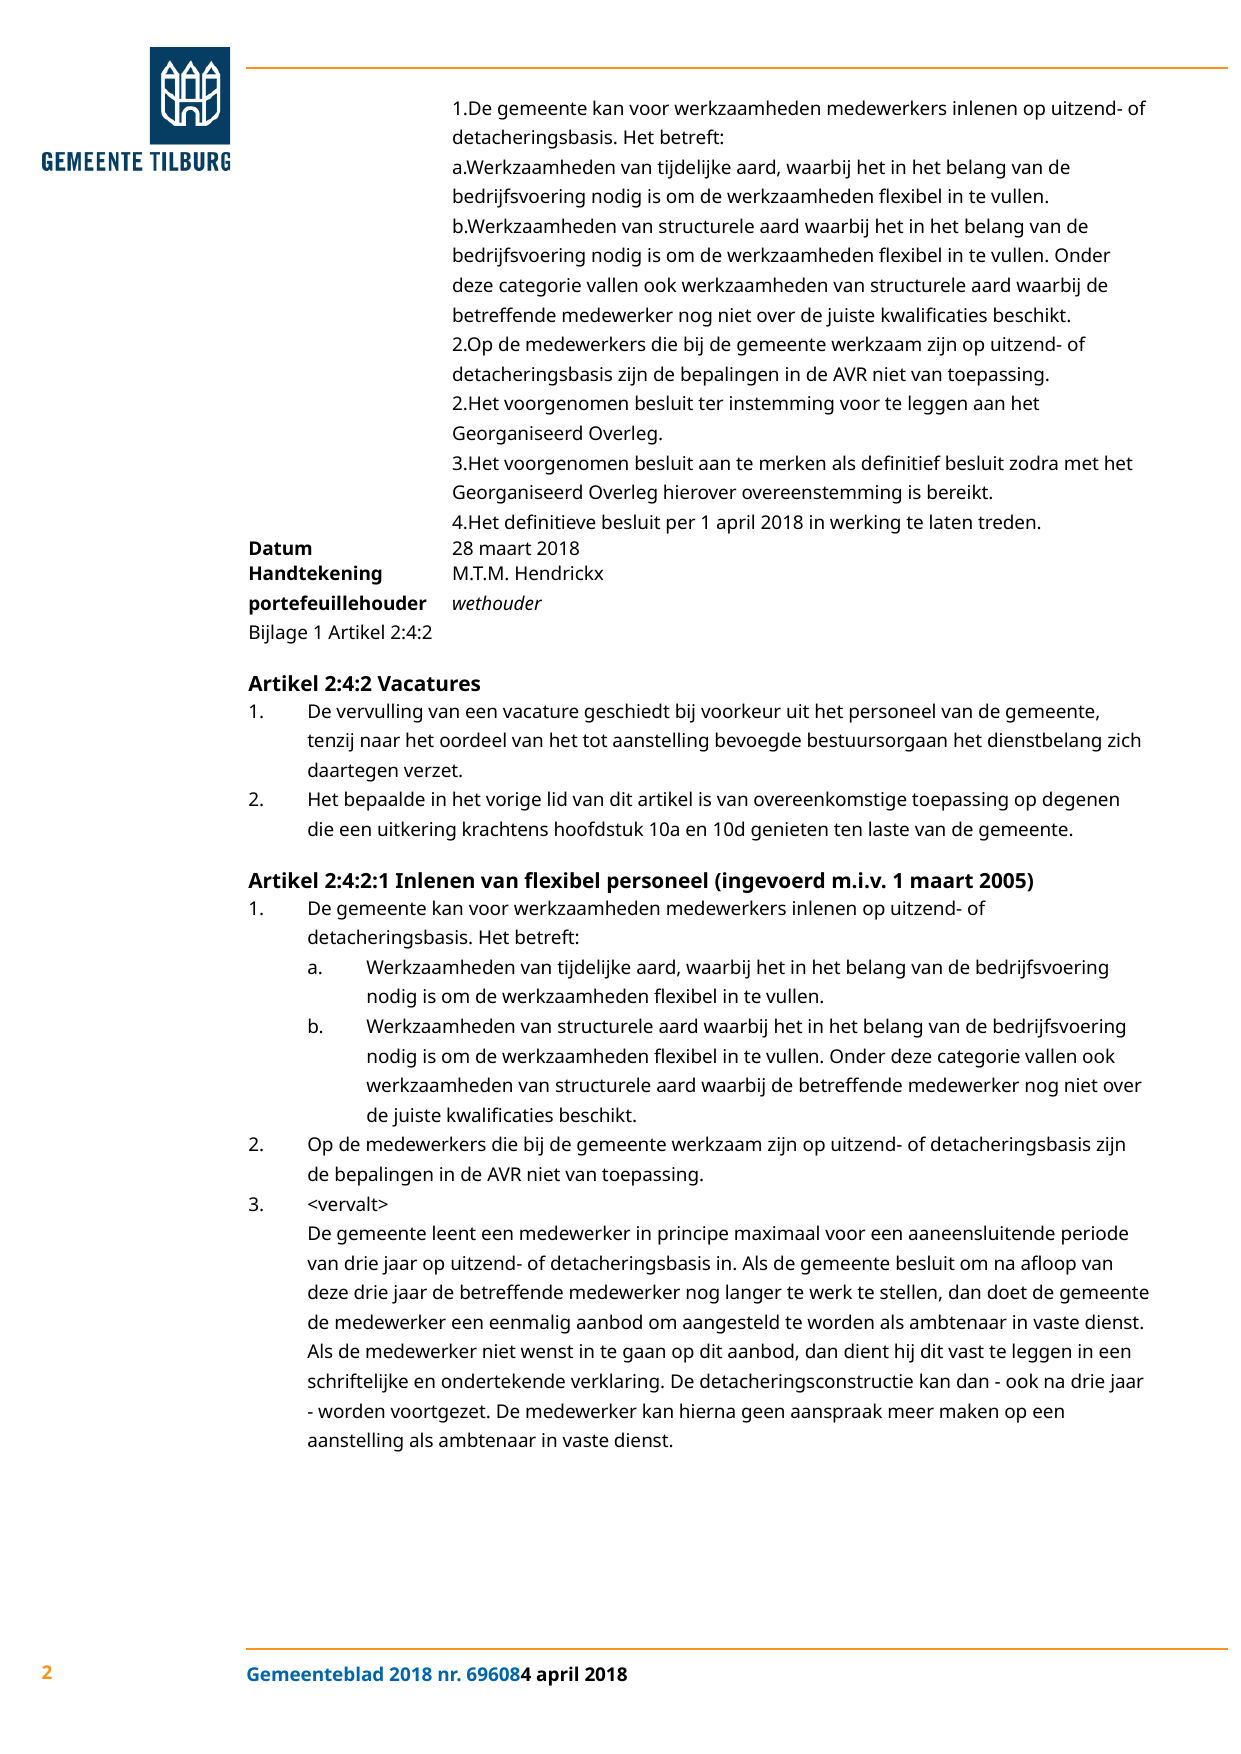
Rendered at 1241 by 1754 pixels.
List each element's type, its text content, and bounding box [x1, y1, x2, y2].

table_cell Handtekening portefeuillehouder [248, 560, 452, 616]
table_cell [248, 95, 452, 535]
list <vervalt> [248, 1191, 1152, 1217]
list De gemeente leent een medewerker in principe maximaal voor een aaneensluitende periode van drie jaar op uitzend- of detacheringsbasis in. Als de gemeente besluit om na afloop van deze drie jaar de betreffende medewerker nog langer te werk te stellen, dan doet de gemeente de medewerker een eenmalig aanbod om aangesteld te worden als ambtenaar in vaste dienst. Als de medewerker niet wenst in te gaan op dit aanbod, dan dient hij dit vast te leggen in een schriftelijke en ondertekende verklaring. De detacheringsconstructie kan dan - ook na drie jaar - worden voortgezet. De medewerker kan hierna geen aanspraak meer maken op een aanstelling als ambtenaar in vaste dienst. [248, 1220, 1152, 1453]
list De vervulling van een vacature geschiedt bij voorkeur uit het personeel van de gemeente, tenzij naar het oordeel van het tot aanstelling bevoegde bestuursorgaan het dienstbelang zich daartegen verzet. [248, 698, 1152, 783]
list Op de medewerkers die bij de gemeente werkzaam zijn op uitzend- of detacheringsbasis zijn de bepalingen in de AVR niet van toepassing. [248, 1132, 1152, 1187]
picture [41, 47, 231, 172]
list Het bepaalde in het vorige lid van dit artikel is van overeenkomstige toepassing op degenen die een uitkering krachtens hoofdstuk 10a en 10d genieten ten laste van de gemeente. [248, 787, 1152, 842]
table_cell M.T.M. Hendrickx wethouder [452, 560, 1152, 616]
table_cell Datum [248, 535, 452, 560]
list Werkzaamheden van tijdelijke aard, waarbij het in het belang van de bedrijfsvoering nodig is om de werkzaamheden flexibel in te vullen. [307, 954, 1152, 1009]
table_cell 28 maart 2018 [452, 535, 1152, 560]
list Werkzaamheden van structurele aard waarbij het in het belang van de bedrijfsvoering nodig is om de werkzaamheden flexibel in te vullen. Onder deze categorie vallen ook werkzaamheden van structurele aard waarbij de betreffende medewerker nog niet over de juiste kwalificaties beschikt. [307, 1013, 1152, 1128]
text Artikel 2:4:2:1 Inlenen van flexibel personeel (ingevoerd m.i.v. 1 maart 2005) [248, 867, 1152, 895]
list De gemeente kan voor werkzaamheden medewerkers inlenen op uitzend- of detacheringsbasis. Het betreft: [248, 895, 1152, 950]
text Bijlage 1 Artikel 2:4:2 [248, 619, 1152, 645]
table_cell 1.De gemeente kan voor werkzaamheden medewerkers inlenen op uitzend- of detacheringsbasis. Het betreft: a.Werkzaamheden van tijdelijke aard, waarbij het in het belang van de bedrijfsvoering nodig is om de werkzaamheden flexibel in te vullen. b.Werkzaamheden van structurele aard waarbij het in het belang van de bedrijfsvoering nodig is om de werkzaamheden flexibel in te vullen. Onder deze categorie vallen ook werkzaamheden van structurele aard waarbij de betreffende medewerker nog niet over de juiste kwalificaties beschikt. 2.Op de medewerkers die bij de gemeente werkzaam zijn op uitzend- of detacheringsbasis zijn de bepalingen in de AVR niet van toepassing. 2.Het voorgenomen besluit ter instemming voor te leggen aan het Georganiseerd Overleg. 3.Het voorgenomen besluit aan te merken als definitief besluit zodra met het Georganiseerd Overleg hierover overeenstemming is bereikt. 4.Het definitieve besluit per 1 april 2018 in werking te laten treden. [452, 95, 1152, 535]
text Artikel 2:4:2 Vacatures [248, 669, 1152, 698]
